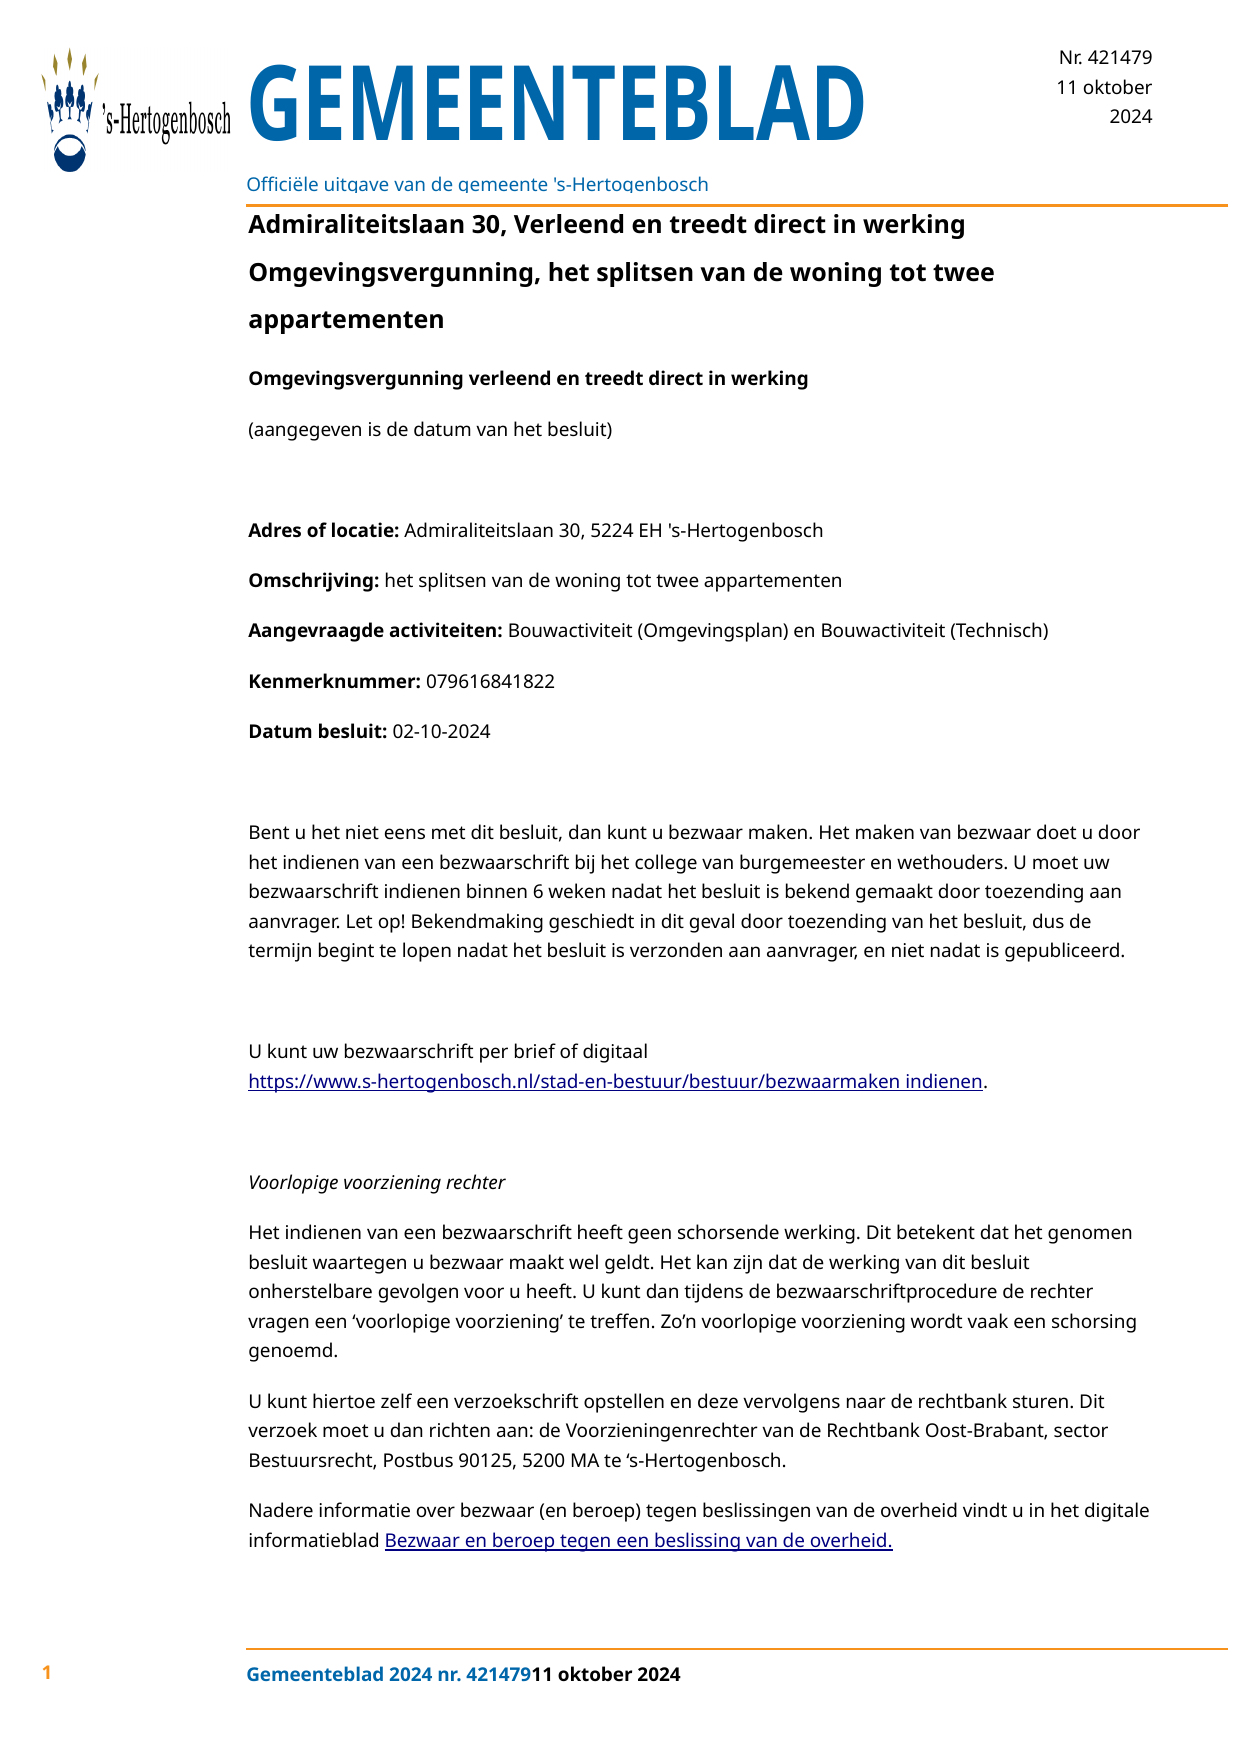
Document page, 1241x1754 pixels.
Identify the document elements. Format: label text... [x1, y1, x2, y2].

text Admiraliteitslaan 30, Verleend en treedt direct in werking Omgevingsvergunning, het splitsen van de woning tot twee appartementen [248, 207, 1152, 336]
text U kunt uw bezwaarschrift per brief of digitaal https://www.s-hertogenbosch.nl/stad-en-bestuur/bestuur/bezwaarmaken indienen. [248, 1038, 1152, 1094]
text Bent u het niet eens met dit besluit, dan kunt u bezwaar maken. Het maken van bezwaar doet u door het indienen van een bezwaarschrift bij het college van burgemeester en wethouders. U moet uw bezwaarschrift indienen binnen 6 weken nadat het besluit is bekend gemaakt door toezending aan aanvrager. Let op! Bekendmaking geschiedt in dit geval door toezending van het besluit, dus de termijn begint te lopen nadat het besluit is verzonden aan aanvrager, en niet nadat is gepubliceerd. [248, 819, 1152, 963]
text Aangevraagde activiteiten: Bouwactiviteit (Omgevingsplan) en Bouwactiviteit (Technisch) [248, 618, 1152, 643]
text Nadere informatie over bezwaar (en beroep) tegen beslissingen van de overheid vindt u in het digitale informatieblad Bezwaar en beroep tegen een beslissing van de overheid. [248, 1498, 1152, 1553]
text Adres of locatie: Admiraliteitslaan 30, 5224 EH 's-Hertogenbosch [248, 517, 1152, 542]
text Het indienen van een bezwaarschrift heeft geen schorsende werking. Dit betekent dat het genomen besluit waartegen u bezwaar maakt wel geldt. Het kan zijn dat de werking van dit besluit onherstelbare gevolgen voor u heeft. U kunt dan tijdens de bezwaarschriftprocedure de rechter vragen een ‘voorlopige voorziening’ te treffen. Zo’n voorlopige voorziening wordt vaak een schorsing genoemd. [248, 1219, 1152, 1363]
text (aangegeven is de datum van het besluit) [248, 416, 1152, 442]
text Omschrijving: het splitsen van de woning tot twee appartementen [248, 567, 1152, 593]
text Kenmerknummer: 079616841822 [248, 668, 1152, 694]
text Voorlopige voorziening rechter [248, 1169, 1152, 1194]
text Datum besluit: 02-10-2024 [248, 718, 1152, 744]
text U kunt hiertoe zelf een verzoekschrift opstellen en deze vervolgens naar de rechtbank sturen. Dit verzoek moet u dan richten aan: de Voorzieningenrechter van de Rechtbank Oost-Brabant, sector Bestuursrecht, Postbus 90125, 5200 MA te ‘s-Hertogenbosch. [248, 1388, 1152, 1473]
text Omgevingsvergunning verleend en treedt direct in werking [248, 366, 1152, 391]
picture [41, 47, 231, 172]
